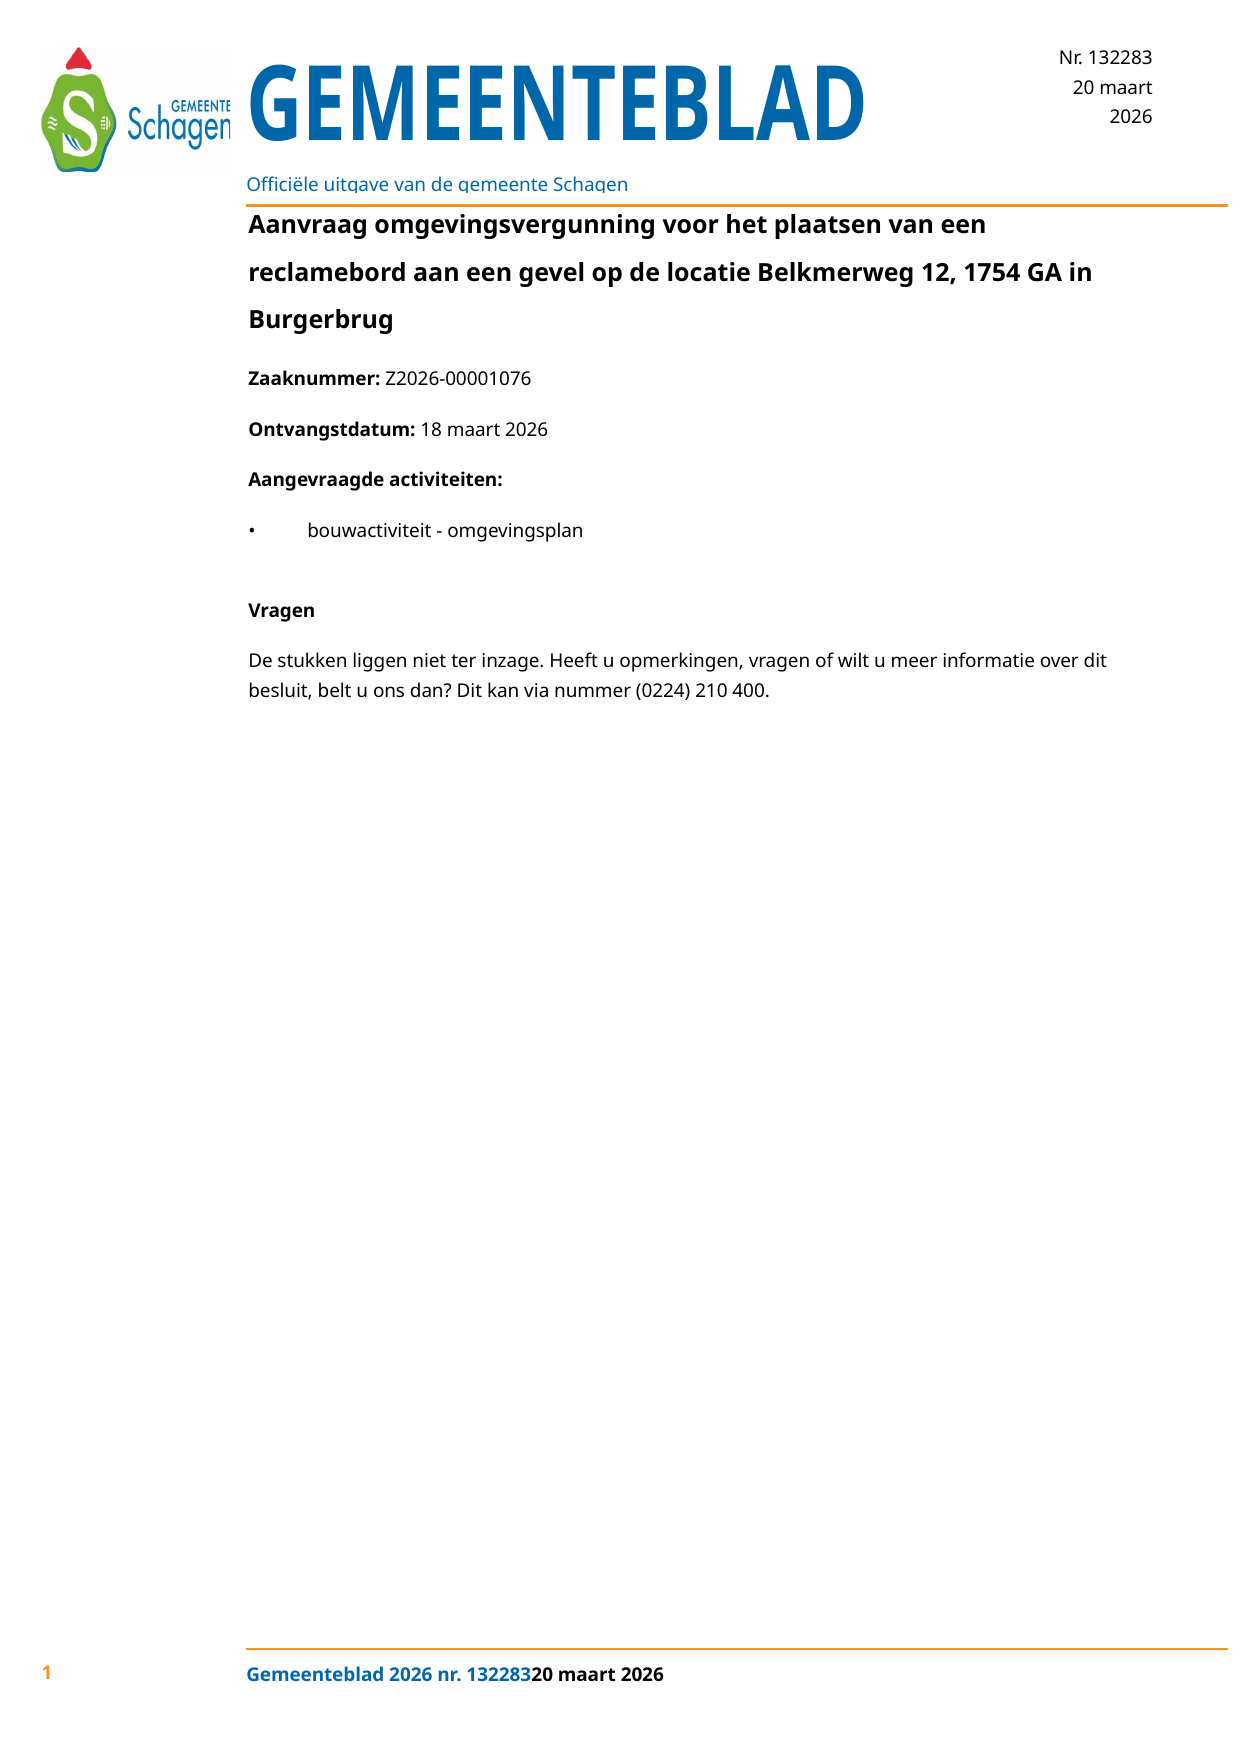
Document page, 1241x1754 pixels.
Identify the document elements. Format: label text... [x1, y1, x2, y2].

text Zaaknummer: Z2026-00001076 [248, 366, 1152, 391]
text Aanvraag omgevingsvergunning voor het plaatsen van een reclamebord aan een gevel op de locatie Belkmerweg 12, 1754 GA in Burgerbrug [248, 207, 1152, 336]
list bouwactiviteit - omgevingsplan [248, 517, 1152, 542]
text Aangevraagde activiteiten: [248, 466, 1152, 492]
text Vragen [248, 597, 1152, 622]
text Ontvangstdatum: 18 maart 2026 [248, 416, 1152, 442]
picture [41, 47, 231, 172]
text De stukken liggen niet ter inzage. Heeft u opmerkingen, vragen of wilt u meer informatie over dit besluit, belt u ons dan? Dit kan via nummer (0224) 210 400. [248, 647, 1152, 702]
